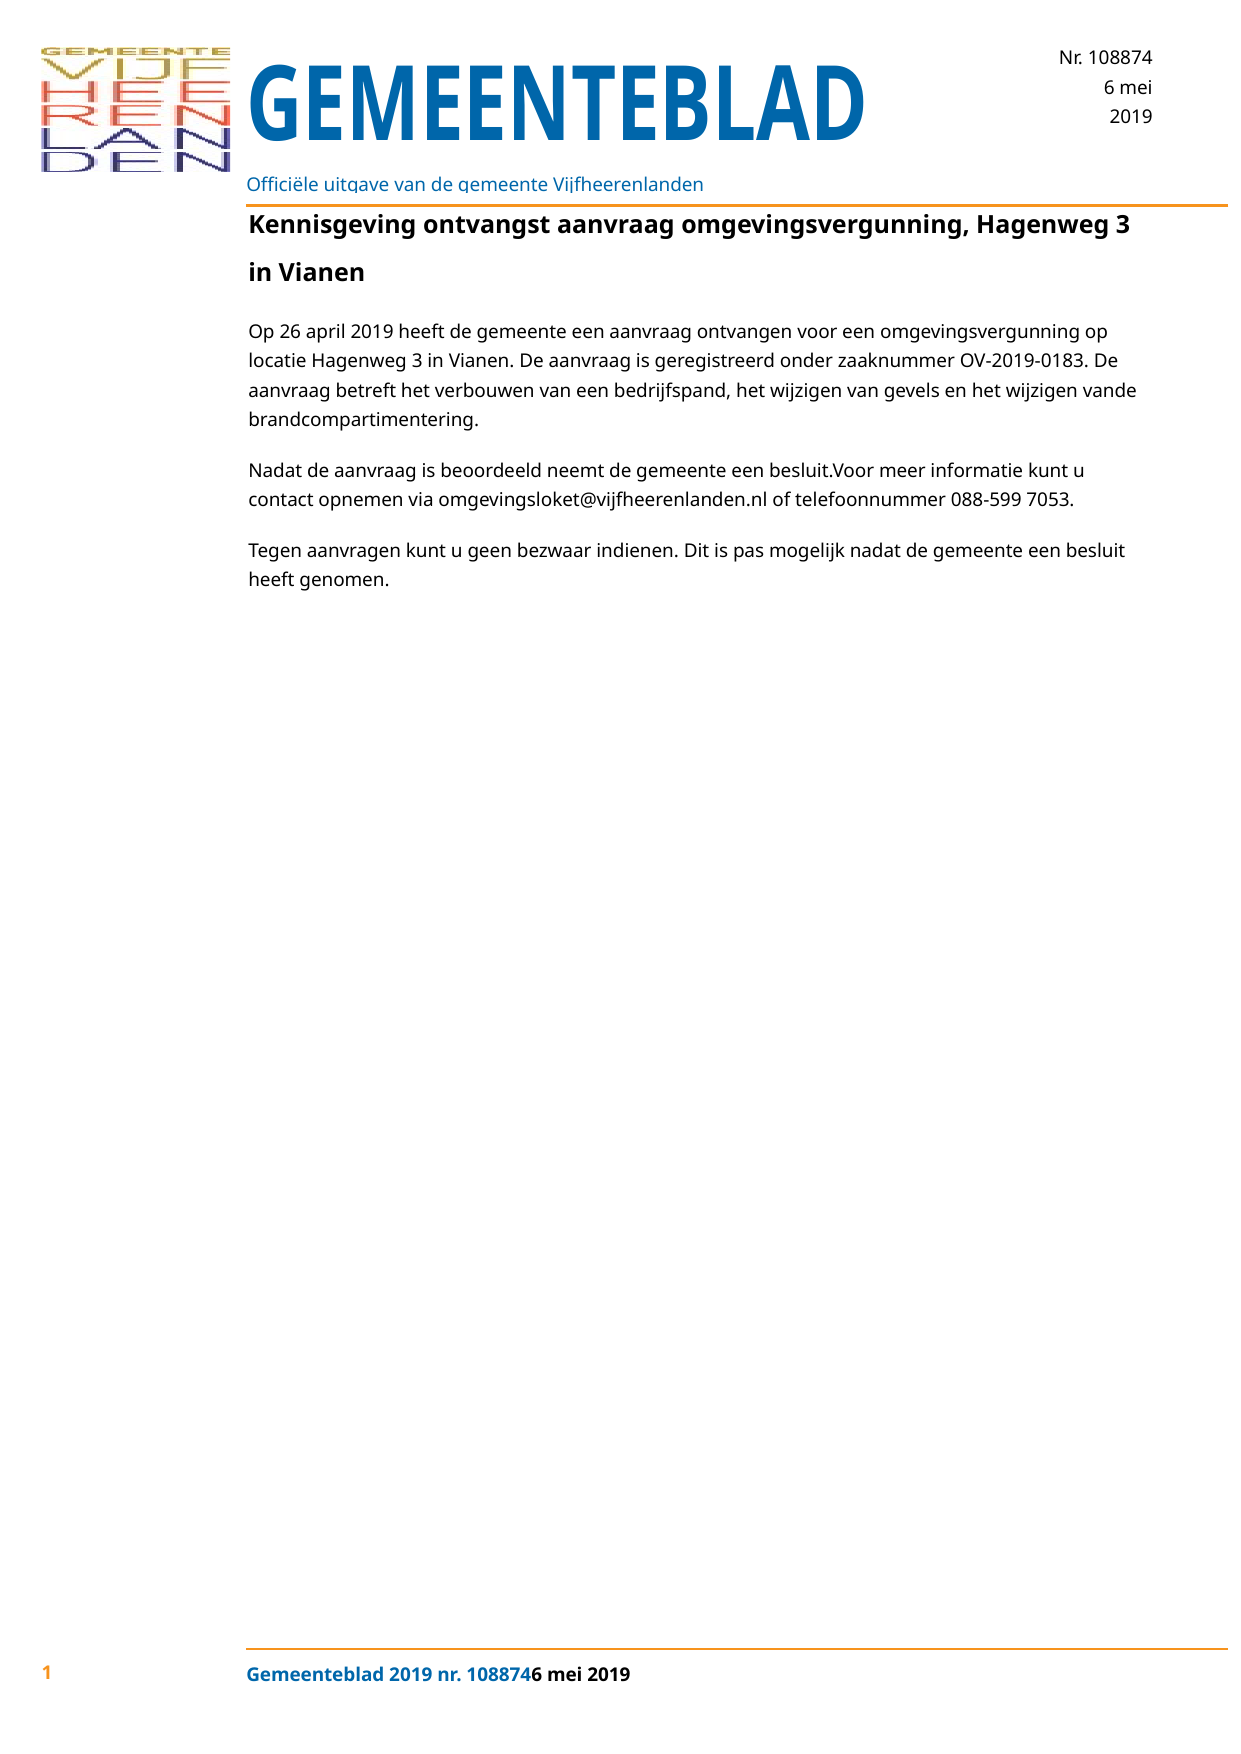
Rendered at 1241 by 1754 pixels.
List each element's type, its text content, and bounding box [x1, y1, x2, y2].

text Tegen aanvragen kunt u geen bezwaar indienen. Dit is pas mogelijk nadat de gemeente een besluit heeft genomen. [248, 537, 1152, 592]
text Op 26 april 2019 heeft de gemeente een aanvraag ontvangen voor een omgevingsvergunning op locatie Hagenweg 3 in Vianen. De aanvraag is geregistreerd onder zaaknummer OV-2019-0183. De aanvraag betreft het verbouwen van een bedrijfspand, het wijzigen van gevels en het wijzigen vande brandcompartimentering. [248, 318, 1152, 432]
text Nadat de aanvraag is beoordeeld neemt de gemeente een besluit.Voor meer informatie kunt u contact opnemen via omgevingsloket@vijfheerenlanden.nl of telefoonnummer 088-599 7053. [248, 457, 1152, 512]
picture [41, 47, 231, 172]
text Kennisgeving ontvangst aanvraag omgevingsvergunning, Hagenweg 3 in Vianen [248, 207, 1152, 288]
